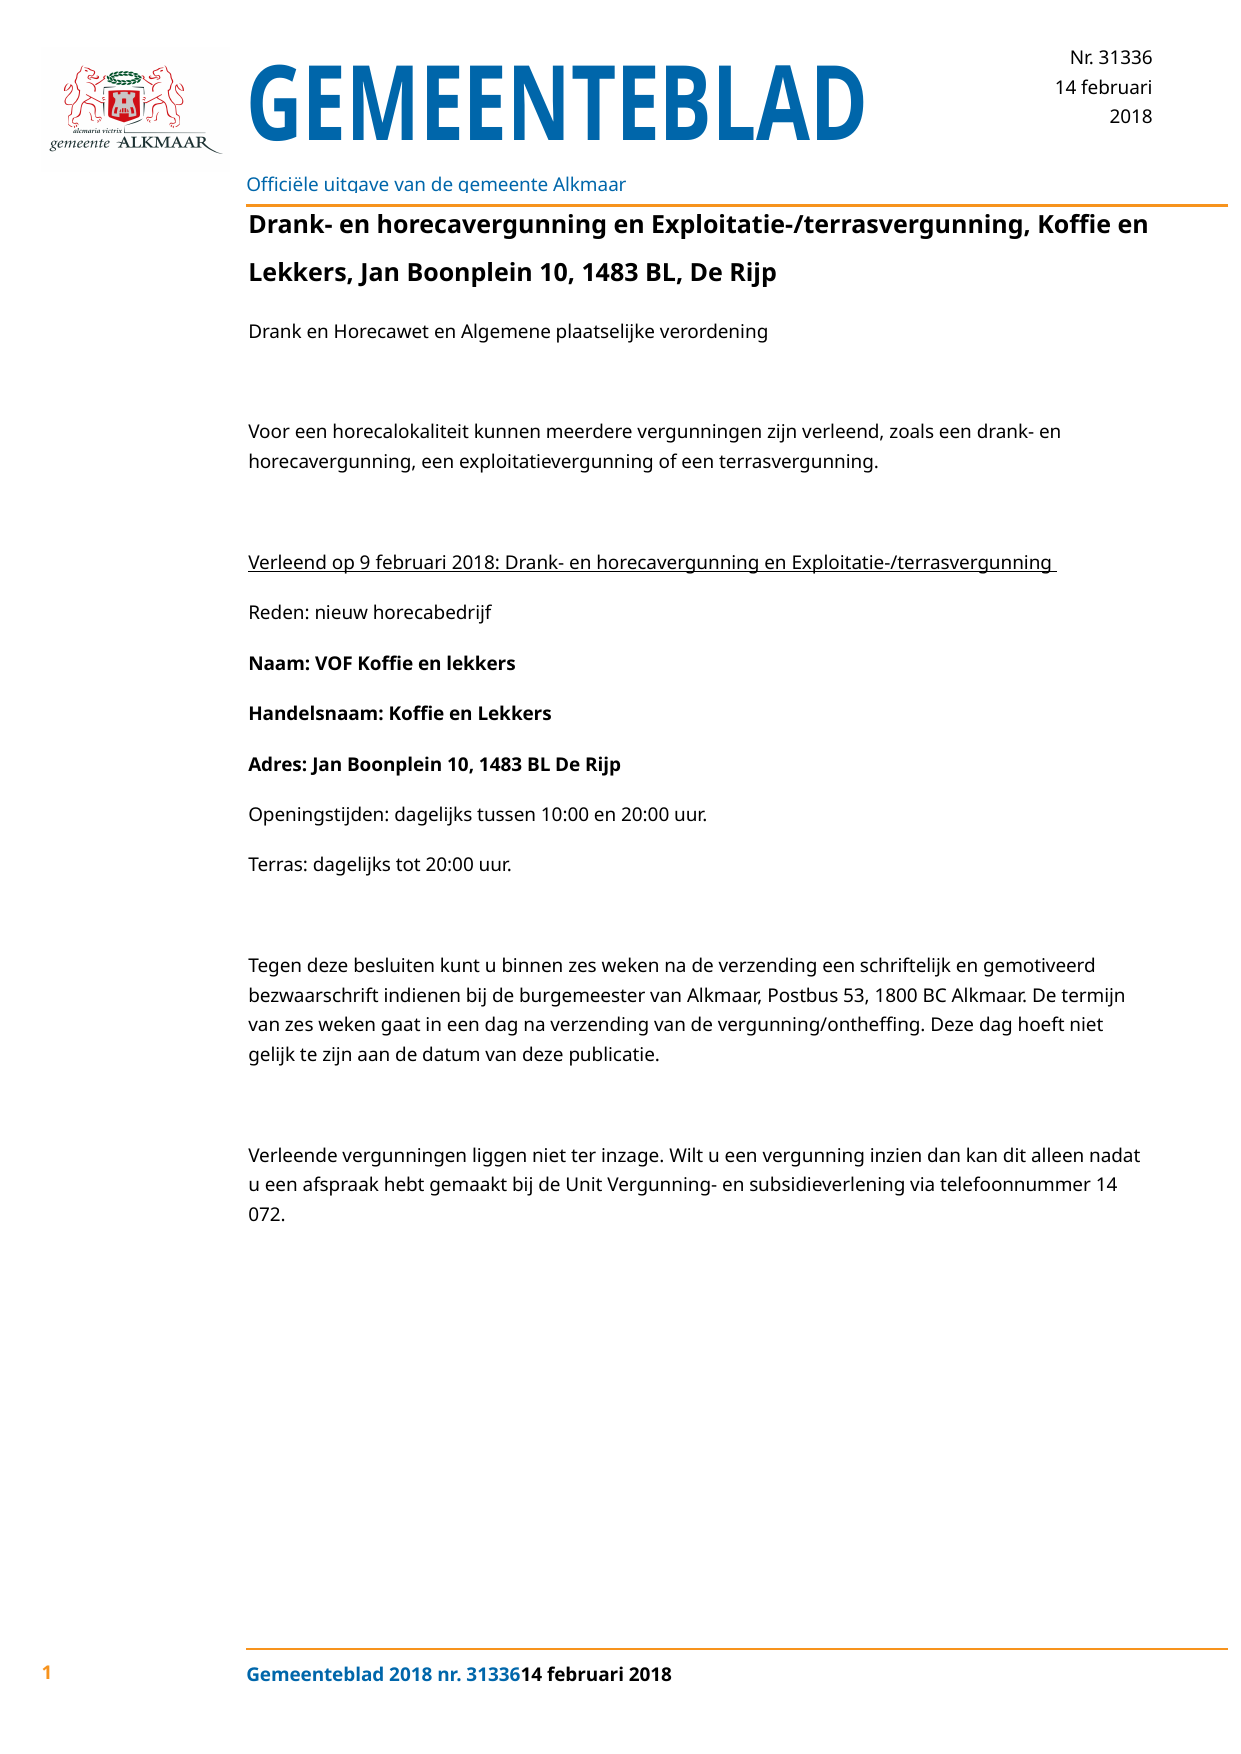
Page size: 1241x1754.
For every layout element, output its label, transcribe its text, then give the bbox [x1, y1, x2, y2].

text Handelsnaam: Koffie en Lekkers [248, 700, 1152, 726]
text Terras: dagelijks tot 20:00 uur. [248, 852, 1152, 877]
text Tegen deze besluiten kunt u binnen zes weken na de verzending een schriftelijk en gemotiveerd bezwaarschrift indienen bij de burgemeester van Alkmaar, Postbus 53, 1800 BC Alkmaar. De termijn van zes weken gaat in een dag na verzending van de vergunning/ontheffing. Deze dag hoeft niet gelijk te zijn aan de datum van deze publicatie. [248, 952, 1152, 1067]
text Verleend op 9 februari 2018: Drank- en horecavergunning en Exploitatie-/terrasvergunning [248, 549, 1152, 575]
text Openingstijden: dagelijks tussen 10:00 en 20:00 uur. [248, 801, 1152, 827]
text Adres: Jan Boonplein 10, 1483 BL De Rijp [248, 751, 1152, 777]
text Drank- en horecavergunning en Exploitatie-/terrasvergunning, Koffie en Lekkers, Jan Boonplein 10, 1483 BL, De Rijp [248, 207, 1152, 288]
text Naam: VOF Koffie en lekkers [248, 650, 1152, 676]
text Drank en Horecawet en Algemene plaatselijke verordening [248, 318, 1152, 344]
text Voor een horecalokaliteit kunnen meerdere vergunningen zijn verleend, zoals een drank- en horecavergunning, een exploitatievergunning of een terrasvergunning. [248, 419, 1152, 474]
text Reden: nieuw horecabedrijf [248, 599, 1152, 625]
text Verleende vergunningen liggen niet ter inzage. Wilt u een vergunning inzien dan kan dit alleen nadat u een afspraak hebt gemaakt bij de Unit Vergunning- en subsidieverlening via telefoonnummer 14 072. [248, 1142, 1152, 1227]
picture [41, 47, 231, 172]
